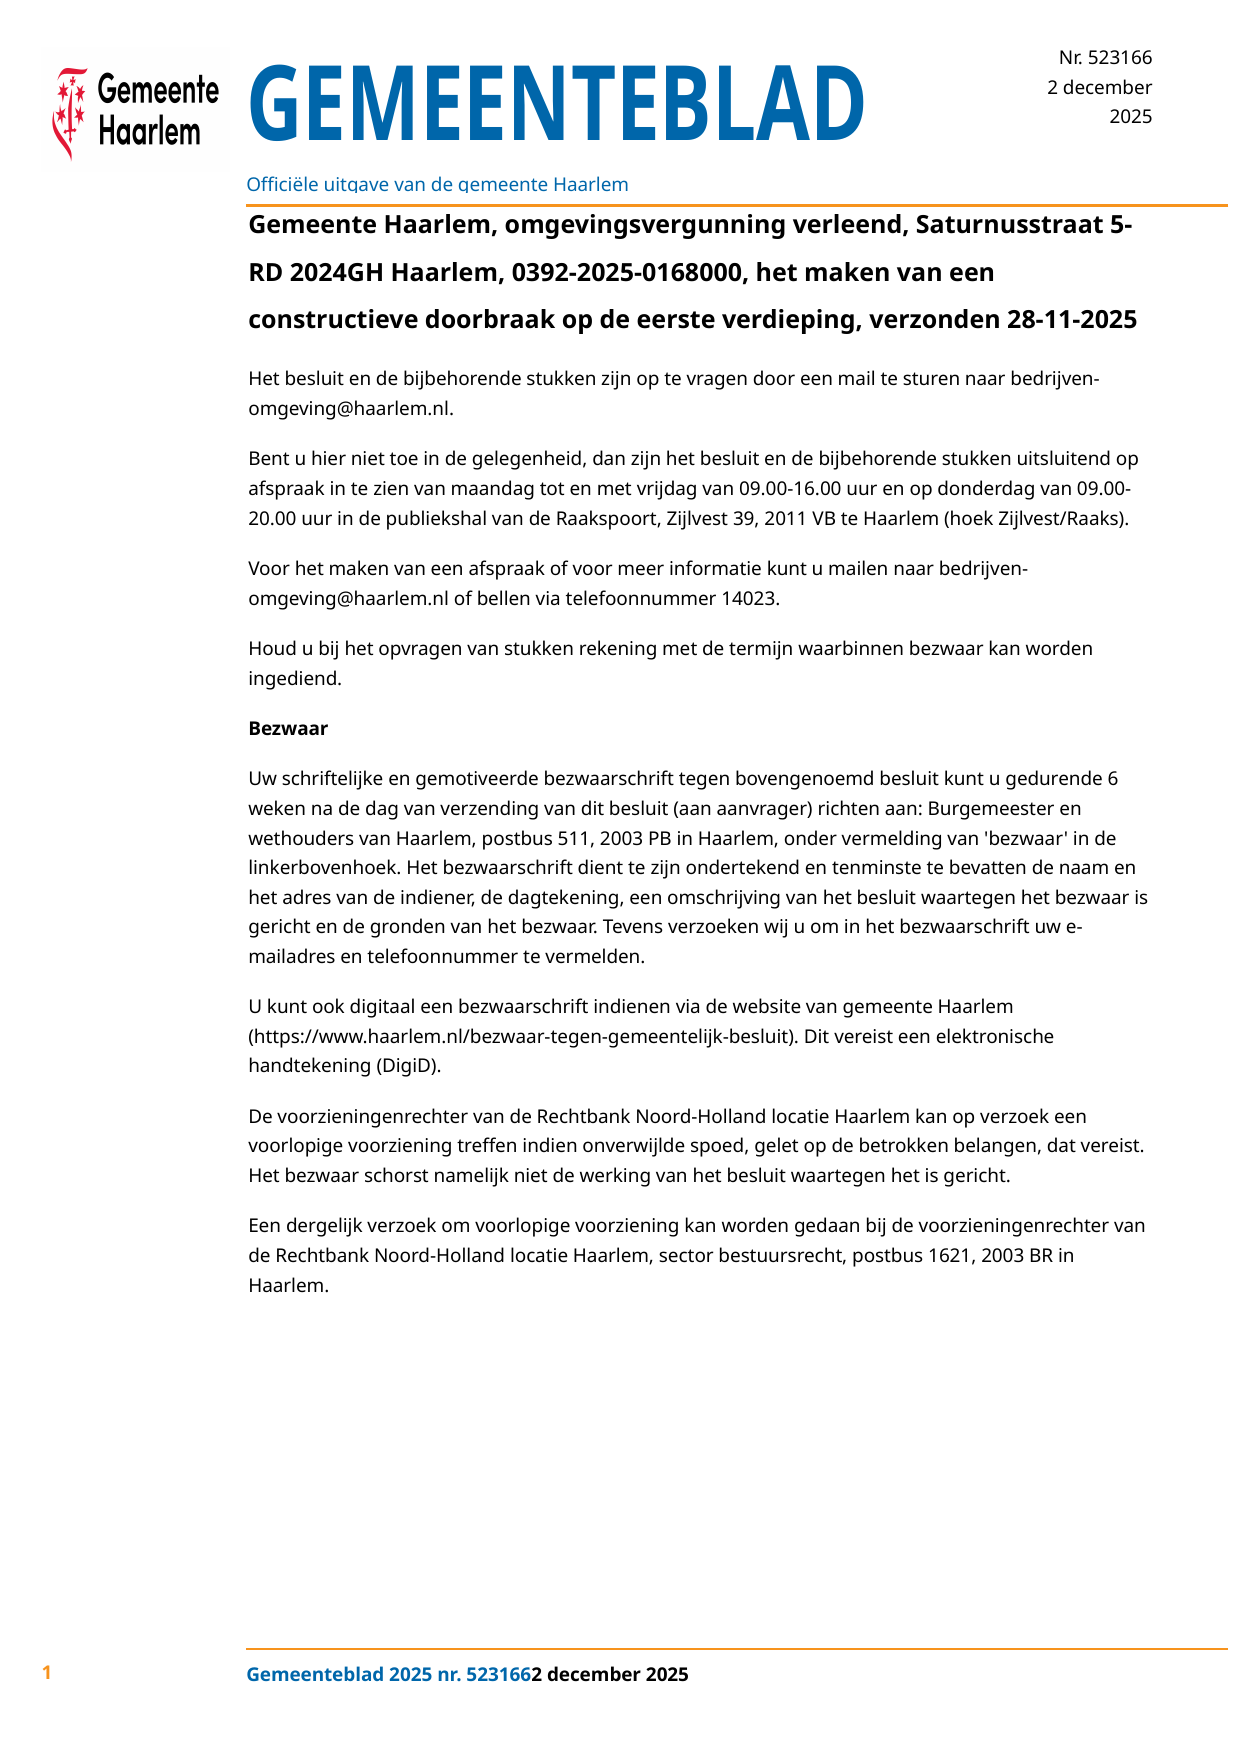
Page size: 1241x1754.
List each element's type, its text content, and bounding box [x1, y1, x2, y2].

text Gemeente Haarlem, omgevingsvergunning verleend, Saturnusstraat 5-RD 2024GH Haarlem, 0392-2025-0168000, het maken van een constructieve doorbraak op de eerste verdieping, verzonden 28-11-2025 [248, 207, 1152, 336]
picture [41, 47, 231, 172]
text De voorzieningenrechter van de Rechtbank Noord-Holland locatie Haarlem kan op verzoek een voorlopige voorziening treffen indien onverwijlde spoed, gelet op de betrokken belangen, dat vereist. Het bezwaar schorst namelijk niet de werking van het besluit waartegen het is gericht. [248, 1103, 1152, 1188]
text Bezwaar [248, 715, 1152, 741]
text Uw schriftelijke en gemotiveerde bezwaarschrift tegen bovengenoemd besluit kunt u gedurende 6 weken na de dag van verzending van dit besluit (aan aanvrager) richten aan: Burgemeester en wethouders van Haarlem, postbus 511, 2003 PB in Haarlem, onder vermelding van 'bezwaar' in de linkerbovenhoek. Het bezwaarschrift dient te zijn ondertekend en tenminste te bevatten de naam en het adres van de indiener, de dagtekening, een omschrijving van het besluit waartegen het bezwaar is gericht en de gronden van het bezwaar. Tevens verzoeken wij u om in het bezwaarschrift uw e-mailadres en telefoonnummer te vermelden. [248, 766, 1152, 969]
text Bent u hier niet toe in de gelegenheid, dan zijn het besluit en de bijbehorende stukken uitsluitend op afspraak in te zien van maandag tot en met vrijdag van 09.00-16.00 uur en op donderdag van 09.00-20.00 uur in de publiekshal van de Raakspoort, Zijlvest 39, 2011 VB te Haarlem (hoek Zijlvest/Raaks). [248, 446, 1152, 530]
text Voor het maken van een afspraak of voor meer informatie kunt u mailen naar bedrijven-omgeving@haarlem.nl of bellen via telefoonnummer 14023. [248, 555, 1152, 610]
text Het besluit en de bijbehorende stukken zijn op te vragen door een mail te sturen naar bedrijven-omgeving@haarlem.nl. [248, 366, 1152, 421]
text U kunt ook digitaal een bezwaarschrift indienen via de website van gemeente Haarlem (https://www.haarlem.nl/bezwaar-tegen-gemeentelijk-besluit). Dit vereist een elektronische handtekening (DigiD). [248, 993, 1152, 1078]
text Een dergelijk verzoek om voorlopige voorziening kan worden gedaan bij de voorzieningenrechter van de Rechtbank Noord-Holland locatie Haarlem, sector bestuursrecht, postbus 1621, 2003 BR in Haarlem. [248, 1213, 1152, 1297]
text Houd u bij het opvragen van stukken rekening met de termijn waarbinnen bezwaar kan worden ingediend. [248, 635, 1152, 690]
